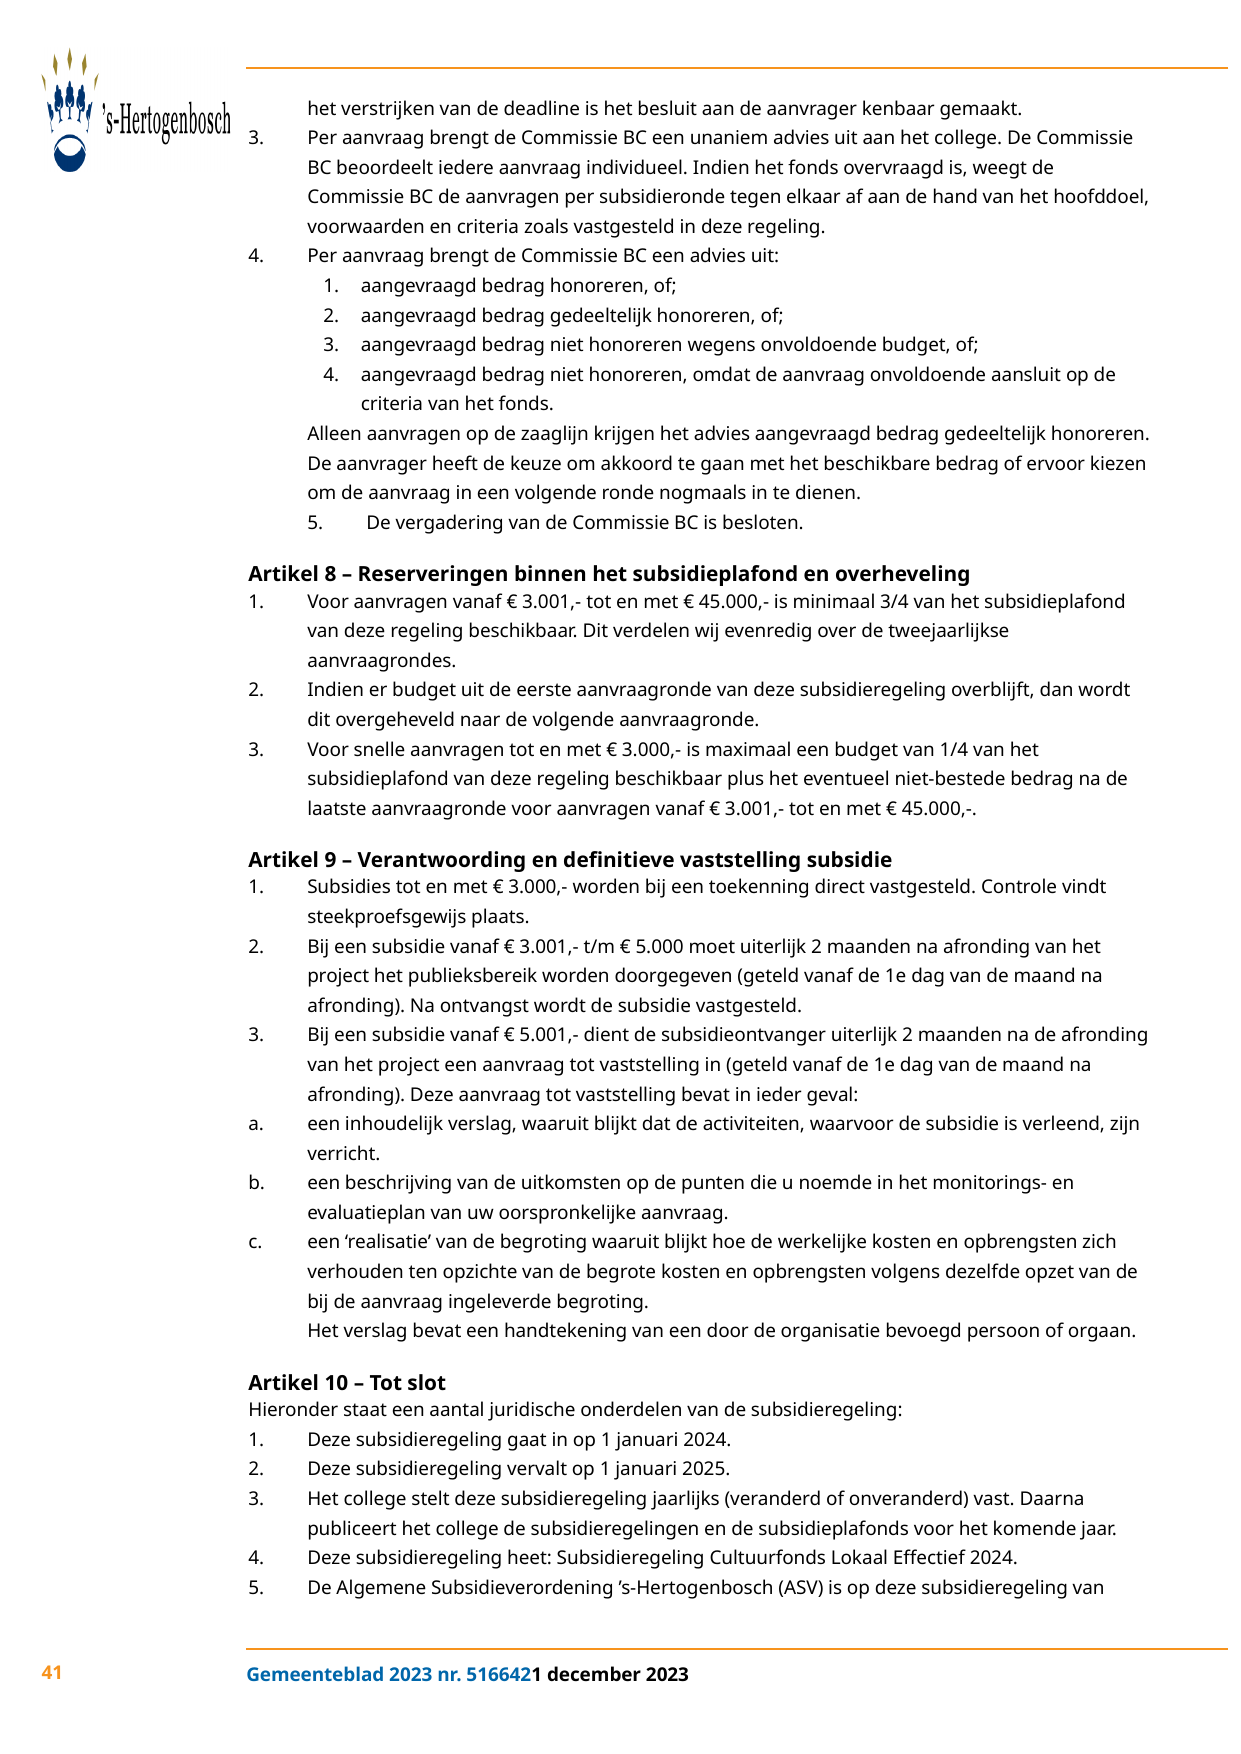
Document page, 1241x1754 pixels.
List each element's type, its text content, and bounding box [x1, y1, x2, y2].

list aangevraagd bedrag honoreren, of; [323, 272, 1152, 298]
list Bij een subsidie vanaf € 3.001,- t/m € 5.000 moet uiterlijk 2 maanden na afronding van het project het publieksbereik worden doorgegeven (geteld vanaf de 1e dag van de maand na afronding). Na ontvangst wordt de subsidie vastgesteld. [248, 933, 1152, 1018]
picture [41, 47, 231, 172]
list Voor snelle aanvragen tot en met € 3.000,- is maximaal een budget van 1/4 van het subsidieplafond van deze regeling beschikbaar plus het eventueel niet-bestede bedrag na de laatste aanvraagronde voor aanvragen vanaf € 3.001,- tot en met € 45.000,-. [248, 736, 1152, 821]
list een inhoudelijk verslag, waaruit blijkt dat de activiteiten, waarvoor de subsidie is verleend, zijn verricht. [248, 1110, 1152, 1166]
list een ‘realisatie’ van de begroting waaruit blijkt hoe de werkelijke kosten en opbrengsten zich verhouden ten opzichte van de begrote kosten en opbrengsten volgens dezelfde opzet van de bij de aanvraag ingeleverde begroting. [248, 1229, 1152, 1314]
list Per aanvraag brengt de Commissie BC een unaniem advies uit aan het college. De Commissie BC beoordeelt iedere aanvraag individueel. Indien het fonds overvraagd is, weegt de Commissie BC de aanvragen per subsidieronde tegen elkaar af aan de hand van het hoofddoel, voorwaarden en criteria zoals vastgesteld in deze regeling. [248, 124, 1152, 239]
list een beschrijving van de uitkomsten op de punten die u noemde in het monitorings- en evaluatieplan van uw oorspronkelijke aanvraag. [248, 1169, 1152, 1225]
list De Algemene Subsidieverordening ’s-Hertogenbosch (ASV) is op deze subsidieregeling van [248, 1574, 1152, 1599]
list Het college stelt deze subsidieregeling jaarlijks (veranderd of onveranderd) vast. Daarna publiceert het college de subsidieregelingen en de subsidieplafonds voor het komende jaar. [248, 1485, 1152, 1540]
list De vergadering van de Commissie BC is besloten. [307, 509, 1152, 535]
list aangevraagd bedrag niet honoreren wegens onvoldoende budget, of; [323, 331, 1152, 357]
list het verstrijken van de deadline is het besluit aan de aanvrager kenbaar gemaakt. [248, 95, 1152, 121]
list Per aanvraag brengt de Commissie BC een advies uit: [248, 243, 1152, 268]
list Bij een subsidie vanaf € 5.001,- dient de subsidieontvanger uiterlijk 2 maanden na de afronding van het project een aanvraag tot vaststelling in (geteld vanaf de 1e dag van de maand na afronding). Deze aanvraag tot vaststelling bevat in ieder geval: [248, 1022, 1152, 1107]
list Deze subsidieregeling gaat in op 1 januari 2024. [248, 1426, 1152, 1452]
text Artikel 10 – Tot slot [248, 1368, 1152, 1396]
text Artikel 9 – Verantwoording en definitieve vaststelling subsidie [248, 845, 1152, 874]
list Het verslag bevat een handtekening van een door de organisatie bevoegd persoon of orgaan. [248, 1317, 1152, 1343]
list aangevraagd bedrag gedeeltelijk honoreren, of; [323, 302, 1152, 328]
list Indien er budget uit de eerste aanvraagronde van deze subsidieregeling overblijft, dan wordt dit overgeheveld naar de volgende aanvraagronde. [248, 677, 1152, 732]
list aangevraagd bedrag niet honoreren, omdat de aanvraag onvoldoende aansluit op de criteria van het fonds. [323, 361, 1152, 416]
list Subsidies tot en met € 3.000,- worden bij een toekenning direct vastgesteld. Controle vindt steekproefsgewijs plaats. [248, 874, 1152, 929]
list Deze subsidieregeling heet: Subsidieregeling Cultuurfonds Lokaal Effectief 2024. [248, 1544, 1152, 1570]
text Artikel 8 – Reserveringen binnen het subsidieplafond en overheveling [248, 559, 1152, 588]
list Deze subsidieregeling vervalt op 1 januari 2025. [248, 1456, 1152, 1481]
text Hieronder staat een aantal juridische onderdelen van de subsidieregeling: [248, 1396, 1152, 1422]
list Voor aanvragen vanaf € 3.001,- tot en met € 45.000,- is minimaal 3/4 van het subsidieplafond van deze regeling beschikbaar. Dit verdelen wij evenredig over de tweejaarlijkse aanvraagrondes. [248, 588, 1152, 673]
list Alleen aanvragen op de zaaglijn krijgen het advies aangevraagd bedrag gedeeltelijk honoreren. De aanvrager heeft de keuze om akkoord te gaan met het beschikbare bedrag of ervoor kiezen om de aanvraag in een volgende ronde nogmaals in te dienen. [248, 420, 1152, 505]
